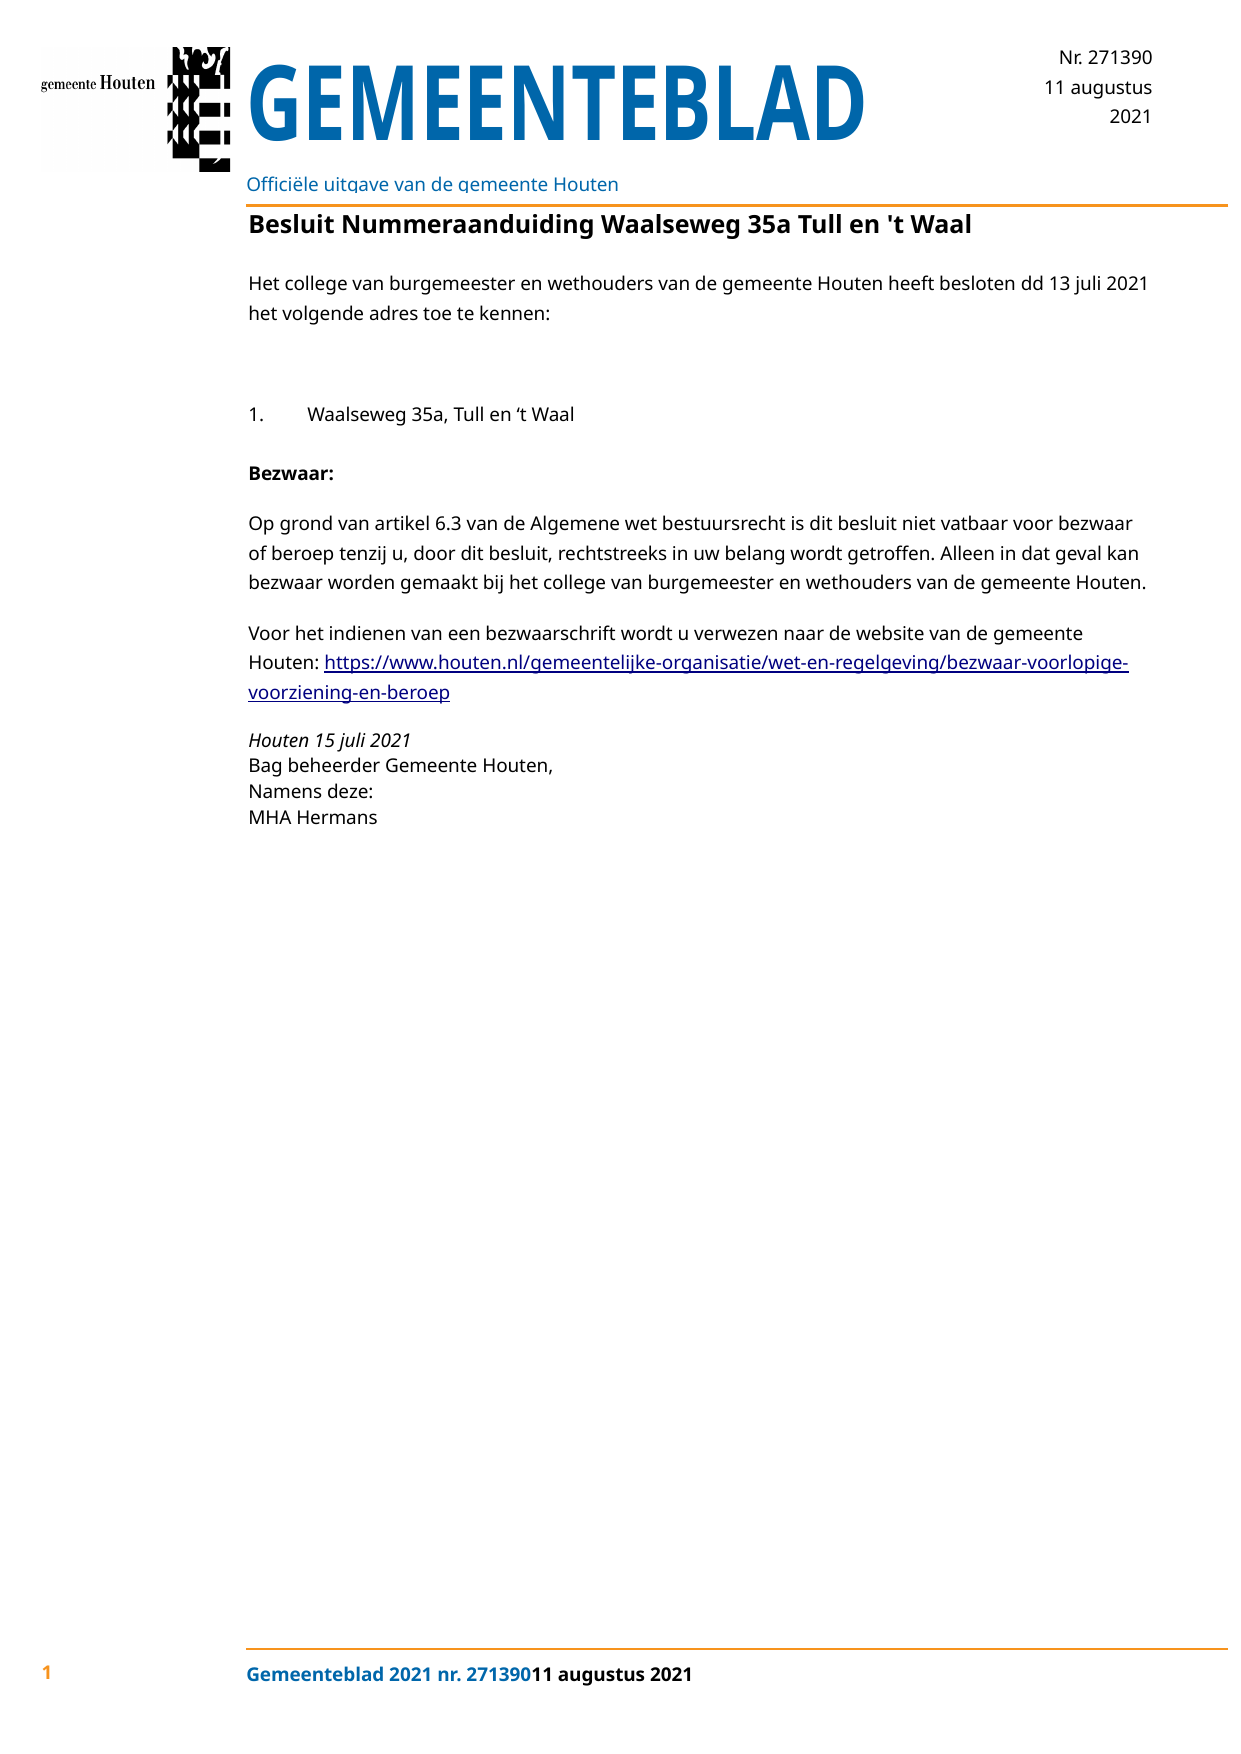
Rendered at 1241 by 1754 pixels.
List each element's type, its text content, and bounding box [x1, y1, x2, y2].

text MHA Hermans [248, 804, 1152, 830]
text Besluit Nummeraanduiding Waalseweg 35a Tull en 't Waal [248, 207, 1152, 241]
text Op grond van artikel 6.3 van de Algemene wet bestuursrecht is dit besluit niet vatbaar voor bezwaar of beroep tenzij u, door dit besluit, rechtstreeks in uw belang wordt getroffen. Alleen in dat geval kan bezwaar worden gemaakt bij het college van burgemeester en wethouders van de gemeente Houten. [248, 510, 1152, 595]
picture [41, 47, 231, 172]
text Bezwaar: [248, 460, 1152, 486]
list Waalseweg 35a, Tull en ‘t Waal [248, 401, 1152, 426]
text Namens deze: [248, 778, 1152, 804]
text Houten 15 juli 2021 [248, 727, 1152, 753]
text Bag beheerder Gemeente Houten, [248, 753, 1152, 778]
text Het college van burgemeester en wethouders van de gemeente Houten heeft besloten dd 13 juli 2021 het volgende adres toe te kennen: [248, 270, 1152, 326]
text Voor het indienen van een bezwaarschrift wordt u verwezen naar de website van de gemeente Houten: https://www.houten.nl/gemeentelijke-organisatie/wet-en-regelgeving/bezwaar-voorlopige-voorziening-en-beroep [248, 620, 1152, 705]
